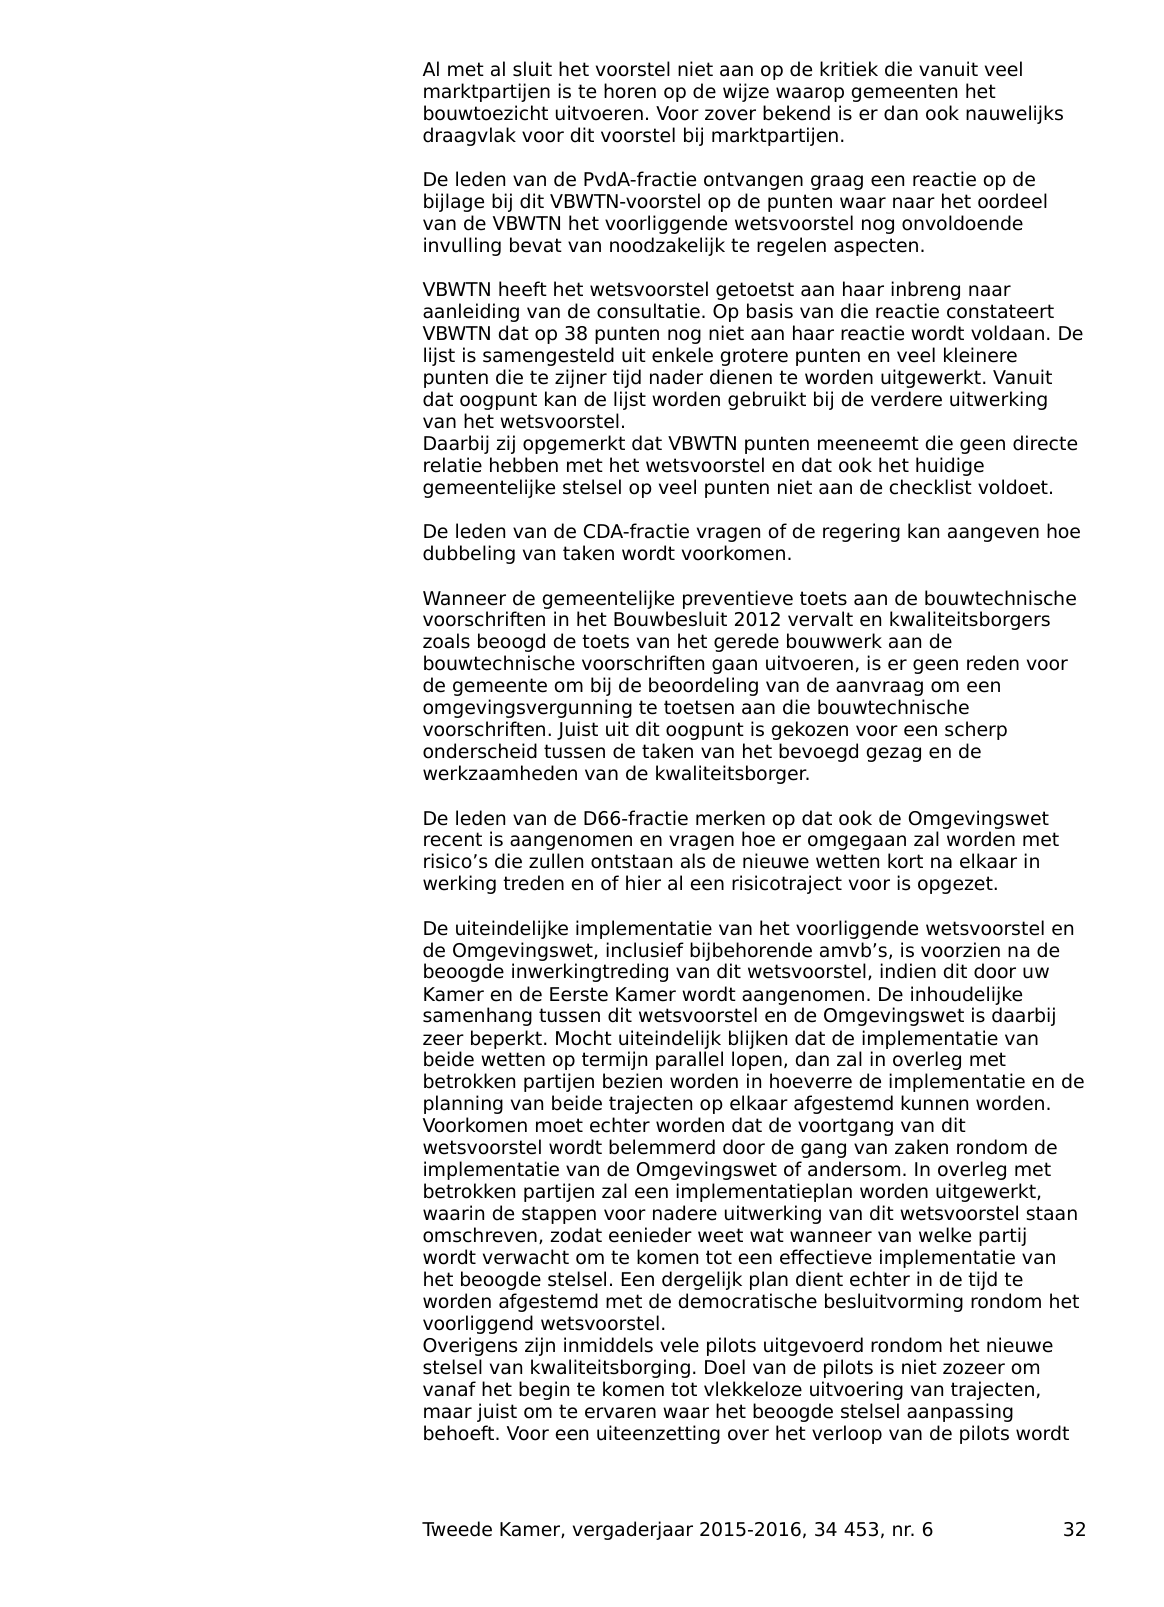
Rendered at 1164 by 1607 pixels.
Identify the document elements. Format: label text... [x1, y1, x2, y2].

text Wanneer de gemeentelijke preventieve toets aan de bouwtechnische voorschriften in het Bouwbesluit 2012 vervalt en kwaliteitsborgers zoals beoogd de toets van het gerede bouwwerk aan de bouwtechnische voorschriften gaan uitvoeren, is er geen reden voor de gemeente om bij de beoordeling van de aanvraag om een omgevingsvergunning te toetsen aan die bouwtechnische voorschriften. Juist uit dit oogpunt is gekozen voor een scherp onderscheid tussen de taken van het bevoegd gezag en de werkzaamheden van de kwaliteitsborger. [422, 587, 1087, 785]
text De leden van de CDA-fractie vragen of de regering kan aangeven hoe dubbeling van taken wordt voorkomen. [422, 521, 1087, 565]
text Overigens zijn inmiddels vele pilots uitgevoerd rondom het nieuwe stelsel van kwaliteitsborging. Doel van de pilots is niet zozeer om vanaf het begin te komen tot vlekkeloze uitvoering van trajecten, maar juist om te ervaren waar het beoogde stelsel aanpassing behoeft. Voor een uiteenzetting over het verloop van de pilots wordt [422, 1335, 1087, 1445]
text Daarbij zij opgemerkt dat VBWTN punten meeneemt die geen directe relatie hebben met het wetsvoorstel en dat ook het huidige gemeentelijke stelsel op veel punten niet aan de checklist voldoet. [422, 433, 1087, 499]
text De leden van de PvdA-fractie ontvangen graag een reactie op de bijlage bij dit VBWTN-voorstel op de punten waar naar het oordeel van de VBWTN het voorliggende wetsvoorstel nog onvoldoende invulling bevat van noodzakelijk te regelen aspecten. [422, 169, 1087, 257]
text De uiteindelijke implementatie van het voorliggende wetsvoorstel en de Omgevingswet, inclusief bijbehorende amvb’s, is voorzien na de beoogde inwerkingtreding van dit wetsvoorstel, indien dit door uw Kamer en de Eerste Kamer wordt aangenomen. De inhoudelijke samenhang tussen dit wetsvoorstel en de Omgevingswet is daarbij zeer beperkt. Mocht uiteindelijk blijken dat de implementatie van beide wetten op termijn parallel lopen, dan zal in overleg met betrokken partijen bezien worden in hoeverre de implementatie en de planning van beide trajecten op elkaar afgestemd kunnen worden. Voorkomen moet echter worden dat de voortgang van dit wetsvoorstel wordt belemmerd door de gang van zaken rondom de implementatie van de Omgevingswet of andersom. In overleg met betrokken partijen zal een implementatieplan worden uitgewerkt, waarin de stappen voor nadere uitwerking van dit wetsvoorstel staan omschreven, zodat eenieder weet wat wanneer van welke partij wordt verwacht om te komen tot een effectieve implementatie van het beoogde stelsel. Een dergelijk plan dient echter in de tijd te worden afgestemd met de democratische besluitvorming rondom het voorliggend wetsvoorstel. [422, 917, 1087, 1335]
text VBWTN heeft het wetsvoorstel getoetst aan haar inbreng naar aanleiding van de consultatie. Op basis van die reactie constateert VBWTN dat op 38 punten nog niet aan haar reactie wordt voldaan. De lijst is samengesteld uit enkele grotere punten en veel kleinere punten die te zijner tijd nader dienen te worden uitgewerkt. Vanuit dat oogpunt kan de lijst worden gebruikt bij de verdere uitwerking van het wetsvoorstel. [422, 279, 1087, 433]
text De leden van de D66-fractie merken op dat ook de Omgevingswet recent is aangenomen en vragen hoe er omgegaan zal worden met risico’s die zullen ontstaan als de nieuwe wetten kort na elkaar in werking treden en of hier al een risicotraject voor is opgezet. [422, 807, 1087, 895]
text Al met al sluit het voorstel niet aan op de kritiek die vanuit veel marktpartijen is te horen op de wijze waarop gemeenten het bouwtoezicht uitvoeren. Voor zover bekend is er dan ook nauwelijks draagvlak voor dit voorstel bij marktpartijen. [422, 59, 1087, 147]
